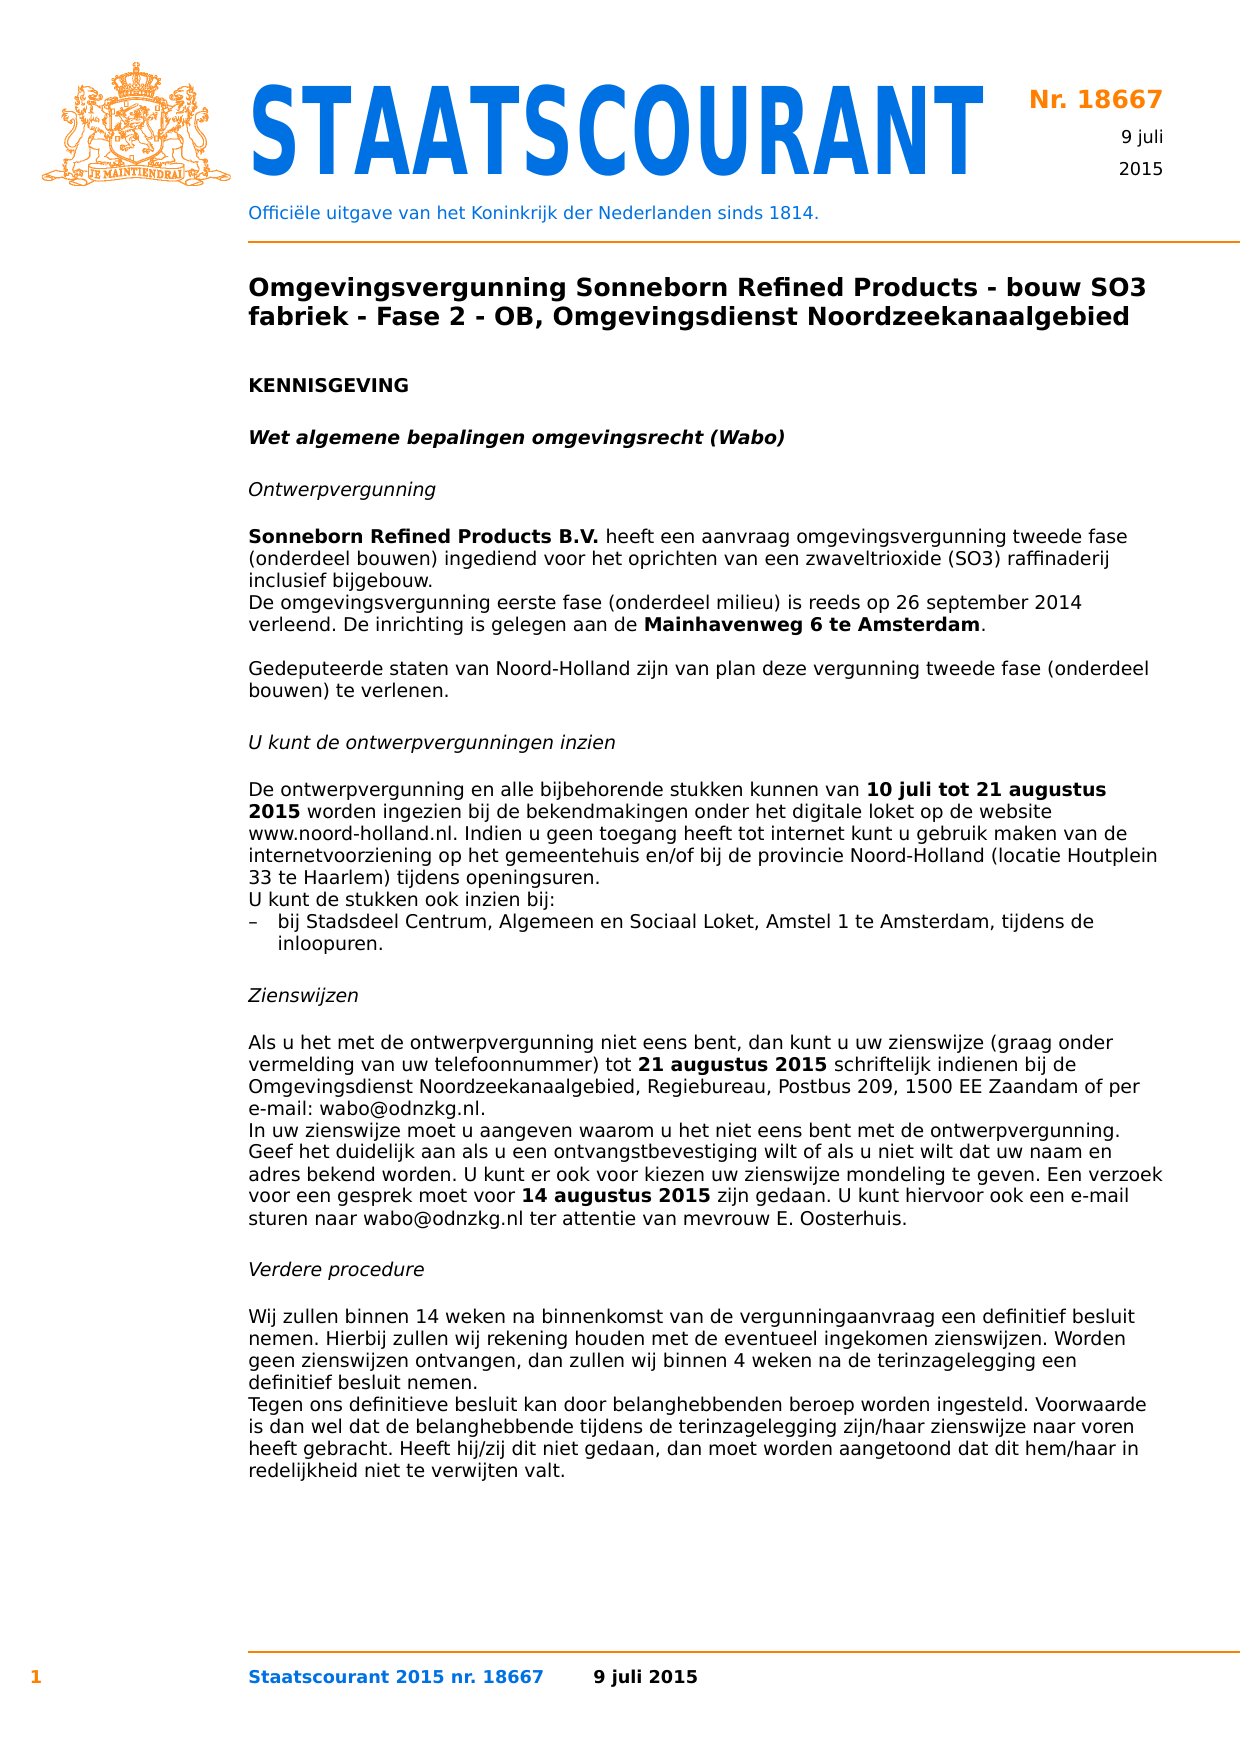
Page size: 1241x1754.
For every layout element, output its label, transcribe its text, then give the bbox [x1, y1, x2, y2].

picture [41, 62, 231, 186]
text De omgevingsvergunning eerste fase (onderdeel milieu) is reeds op 26 september 2014 verleend. De inrichting is gelegen aan de Mainhavenweg 6 te Amsterdam. [248, 592, 1163, 636]
text Tegen ons definitieve besluit kan door belanghebbenden beroep worden ingesteld. Voorwaarde is dan wel dat de belanghebbende tijdens de terinzagelegging zijn/haar zienswijze naar voren heeft gebracht. Heeft hij/zij dit niet gedaan, dan moet worden aangetoond dat dit hem/haar in redelijkheid niet te verwijten valt. [248, 1394, 1163, 1482]
text De ontwerpvergunning en alle bijbehorende stukken kunnen van 10 juli tot 21 augustus 2015 worden ingezien bij de bekendmakingen onder het digitale loket op de website www.noord-holland.nl. Indien u geen toegang heeft tot internet kunt u gebruik maken van de internetvoorziening op het gemeentehuis en/of bij de provincie Noord-Holland (locatie Houtplein 33 te Haarlem) tijdens openingsuren. [248, 779, 1163, 889]
table_cell Officiële uitgave van het Koninkrijk der Nederlanden sinds 1814. [248, 203, 1240, 241]
subtitle Verdere procedure [248, 1259, 1163, 1281]
text Sonneborn Refined Products B.V. heeft een aanvraag omgevingsvergunning tweede fase (onderdeel bouwen) ingediend voor het oprichten van een zwaveltrioxide (SO3) raffinaderij inclusief bijgebouw. [248, 526, 1163, 592]
subtitle KENNISGEVING [248, 375, 1163, 397]
subtitle Wet algemene bepalingen omgevingsrecht (Wabo) [248, 427, 1163, 449]
text – bij Stadsdeel Centrum, Algemeen en Sociaal Loket, Amstel 1 te Amsterdam, tijdens de inloopuren. [248, 911, 1163, 954]
text U kunt de stukken ook inzien bij: [248, 889, 1163, 911]
table_cell 9 juli [998, 121, 1240, 153]
table_header [25, 62, 248, 241]
subtitle Ontwerpvergunning [248, 479, 1163, 501]
text In uw zienswijze moet u aangeven waarom u het niet eens bent met de ontwerpvergunning. Geef het duidelijk aan als u een ontvangstbevestiging wilt of als u niet wilt dat uw naam en adres bekend worden. U kunt er ook voor kiezen uw zienswijze mondeling te geven. Een verzoek voor een gesprek moet voor 14 augustus 2015 zijn gedaan. U kunt hiervoor ook een e-mail sturen naar wabo@odnzkg.nl ter attentie van mevrouw E. Oosterhuis. [248, 1119, 1163, 1229]
text Gedeputeerde staten van Noord-Holland zijn van plan deze vergunning tweede fase (onderdeel bouwen) te verlenen. [248, 658, 1163, 702]
table_header STAATSCOURANT [248, 62, 998, 203]
text Als u het met de ontwerpvergunning niet eens bent, dan kunt u uw zienswijze (graag onder vermelding van uw telefoonnummer) tot 21 augustus 2015 schriftelijk indienen bij de Omgevingsdienst Noordzeekanaalgebied, Regiebureau, Postbus 209, 1500 EE Zaandam of per e-mail: wabo@odnzkg.nl. [248, 1032, 1163, 1119]
table_header Nr. 18667 [998, 62, 1240, 121]
subtitle Zienswijzen [248, 984, 1163, 1007]
subtitle Omgevingsvergunning Sonneborn Refined Products - bouw SO3 fabriek - Fase 2 - OB, Omgevingsdienst Noordzeekanaalgebied [248, 273, 1163, 331]
text Wij zullen binnen 14 weken na binnenkomst van de vergunningaanvraag een definitief besluit nemen. Hierbij zullen wij rekening houden met de eventueel ingekomen zienswijzen. Worden geen zienswijzen ontvangen, dan zullen wij binnen 4 weken na de terinzagelegging een definitief besluit nemen. [248, 1306, 1163, 1394]
table_cell 2015 [998, 153, 1240, 203]
subtitle U kunt de ontwerpvergunningen inzien [248, 732, 1163, 754]
